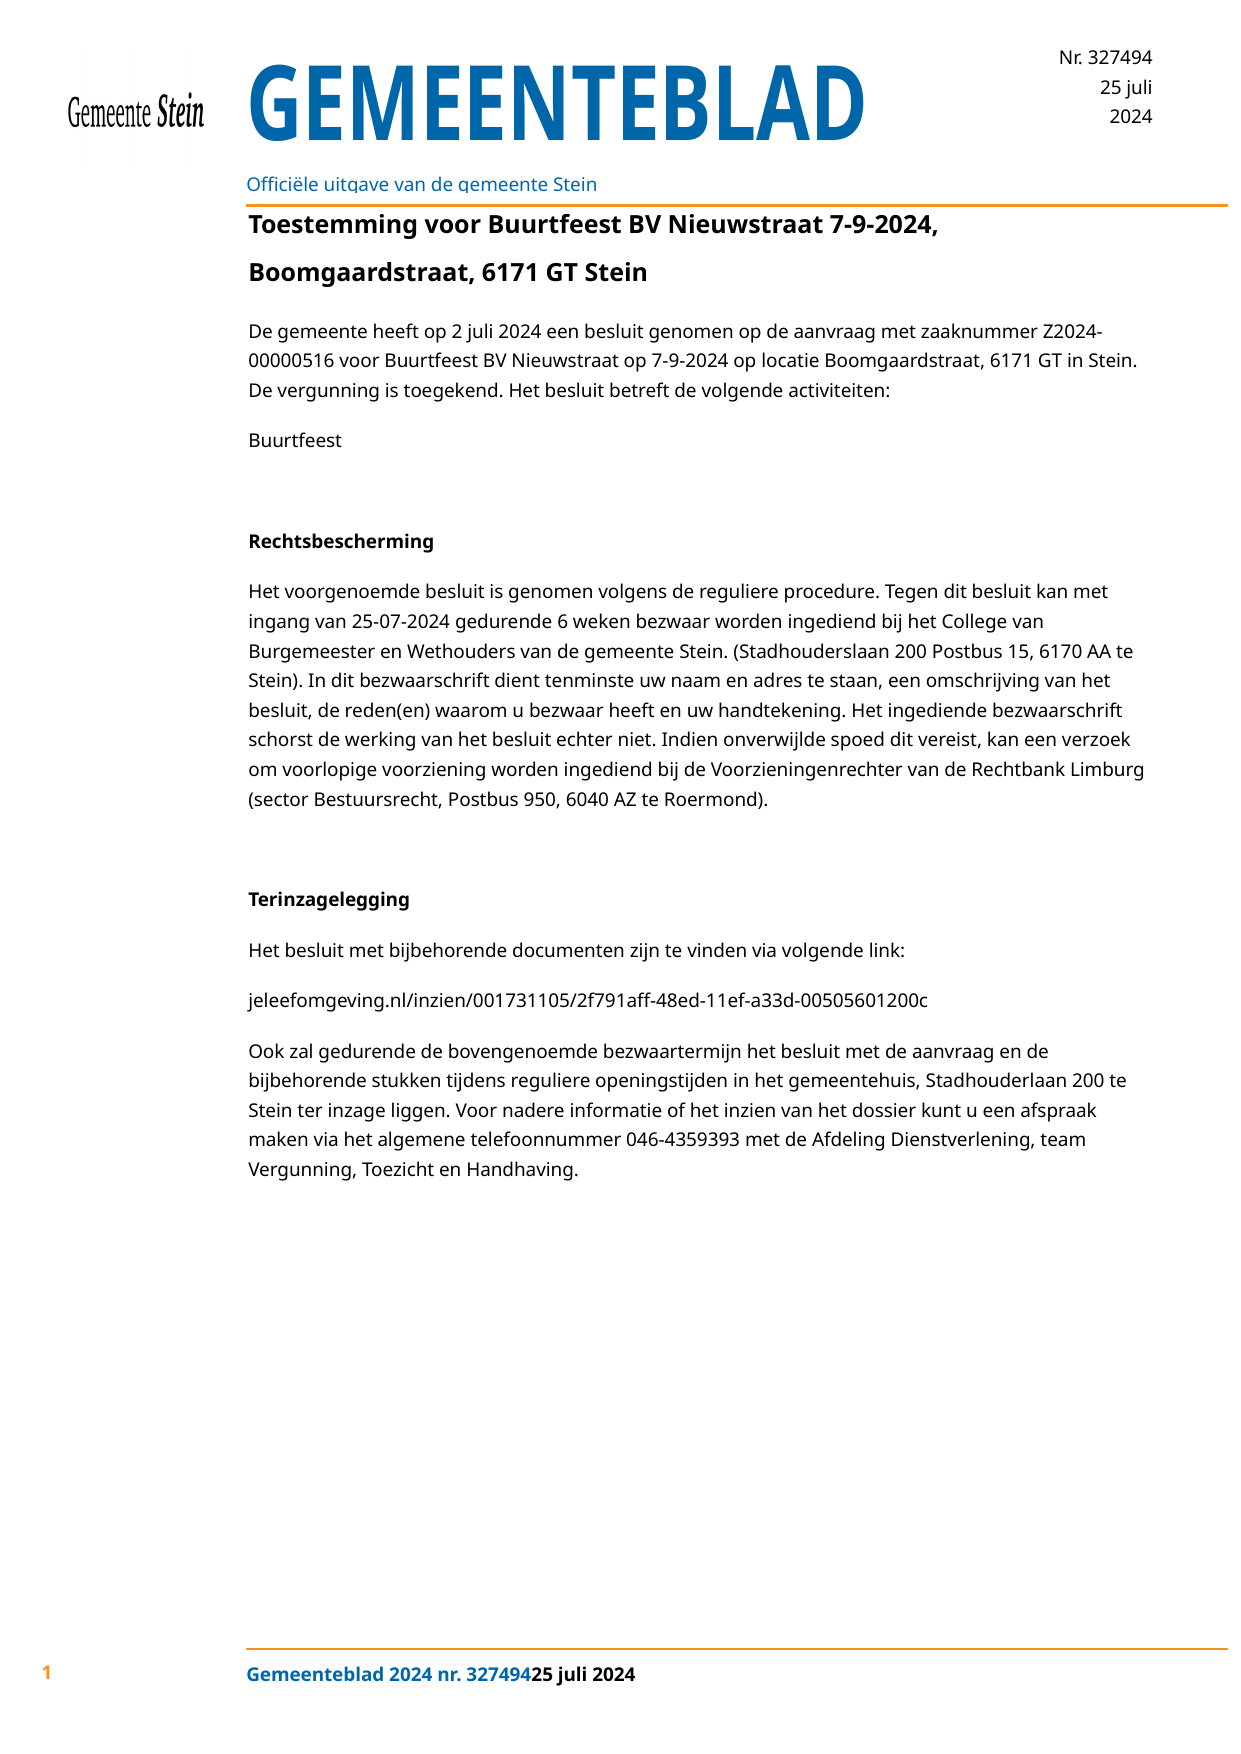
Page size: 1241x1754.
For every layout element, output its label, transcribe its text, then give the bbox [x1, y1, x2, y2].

text Ook zal gedurende de bovengenoemde bezwaartermijn het besluit met de aanvraag en de bijbehorende stukken tijdens reguliere openingstijden in het gemeentehuis, Stadhouderlaan 200 te Stein ter inzage liggen. Voor nadere informatie of het inzien van het dossier kunt u een afspraak maken via het algemene telefoonnummer 046-4359393 met de Afdeling Dienstverlening, team Vergunning, Toezicht en Handhaving. [248, 1038, 1152, 1182]
text De gemeente heeft op 2 juli 2024 een besluit genomen op de aanvraag met zaaknummer Z2024-00000516 voor Buurtfeest BV Nieuwstraat op 7-9-2024 op locatie Boomgaardstraat, 6171 GT in Stein. De vergunning is toegekend. Het besluit betreft de volgende activiteiten: [248, 318, 1152, 403]
text Buurtfeest [248, 427, 1152, 453]
picture [41, 47, 231, 172]
text Het voorgenoemde besluit is genomen volgens de reguliere procedure. Tegen dit besluit kan met ingang van 25-07-2024 gedurende 6 weken bezwaar worden ingediend bij het College van Burgemeester en Wethouders van de gemeente Stein. (Stadhouderslaan 200 Postbus 15, 6170 AA te Stein). In dit bezwaarschrift dient tenminste uw naam en adres te staan, een omschrijving van het besluit, de reden(en) waarom u bezwaar heeft en uw handtekening. Het ingediende bezwaarschrift schorst de werking van het besluit echter niet. Indien onverwijlde spoed dit vereist, kan een verzoek om voorlopige voorziening worden ingediend bij de Voorzieningenrechter van de Rechtbank Limburg (sector Bestuursrecht, Postbus 950, 6040 AZ te Roermond). [248, 579, 1152, 812]
text Het besluit met bijbehorende documenten zijn te vinden via volgende link: [248, 937, 1152, 963]
text Toestemming voor Buurtfeest BV Nieuwstraat 7-9-2024, Boomgaardstraat, 6171 GT Stein [248, 207, 1152, 288]
text Rechtsbescherming [248, 528, 1152, 554]
text Terinzagelegging [248, 887, 1152, 912]
text jeleefomgeving.nl/inzien/001731105/2f791aff-48ed-11ef-a33d-00505601200c [248, 987, 1152, 1013]
